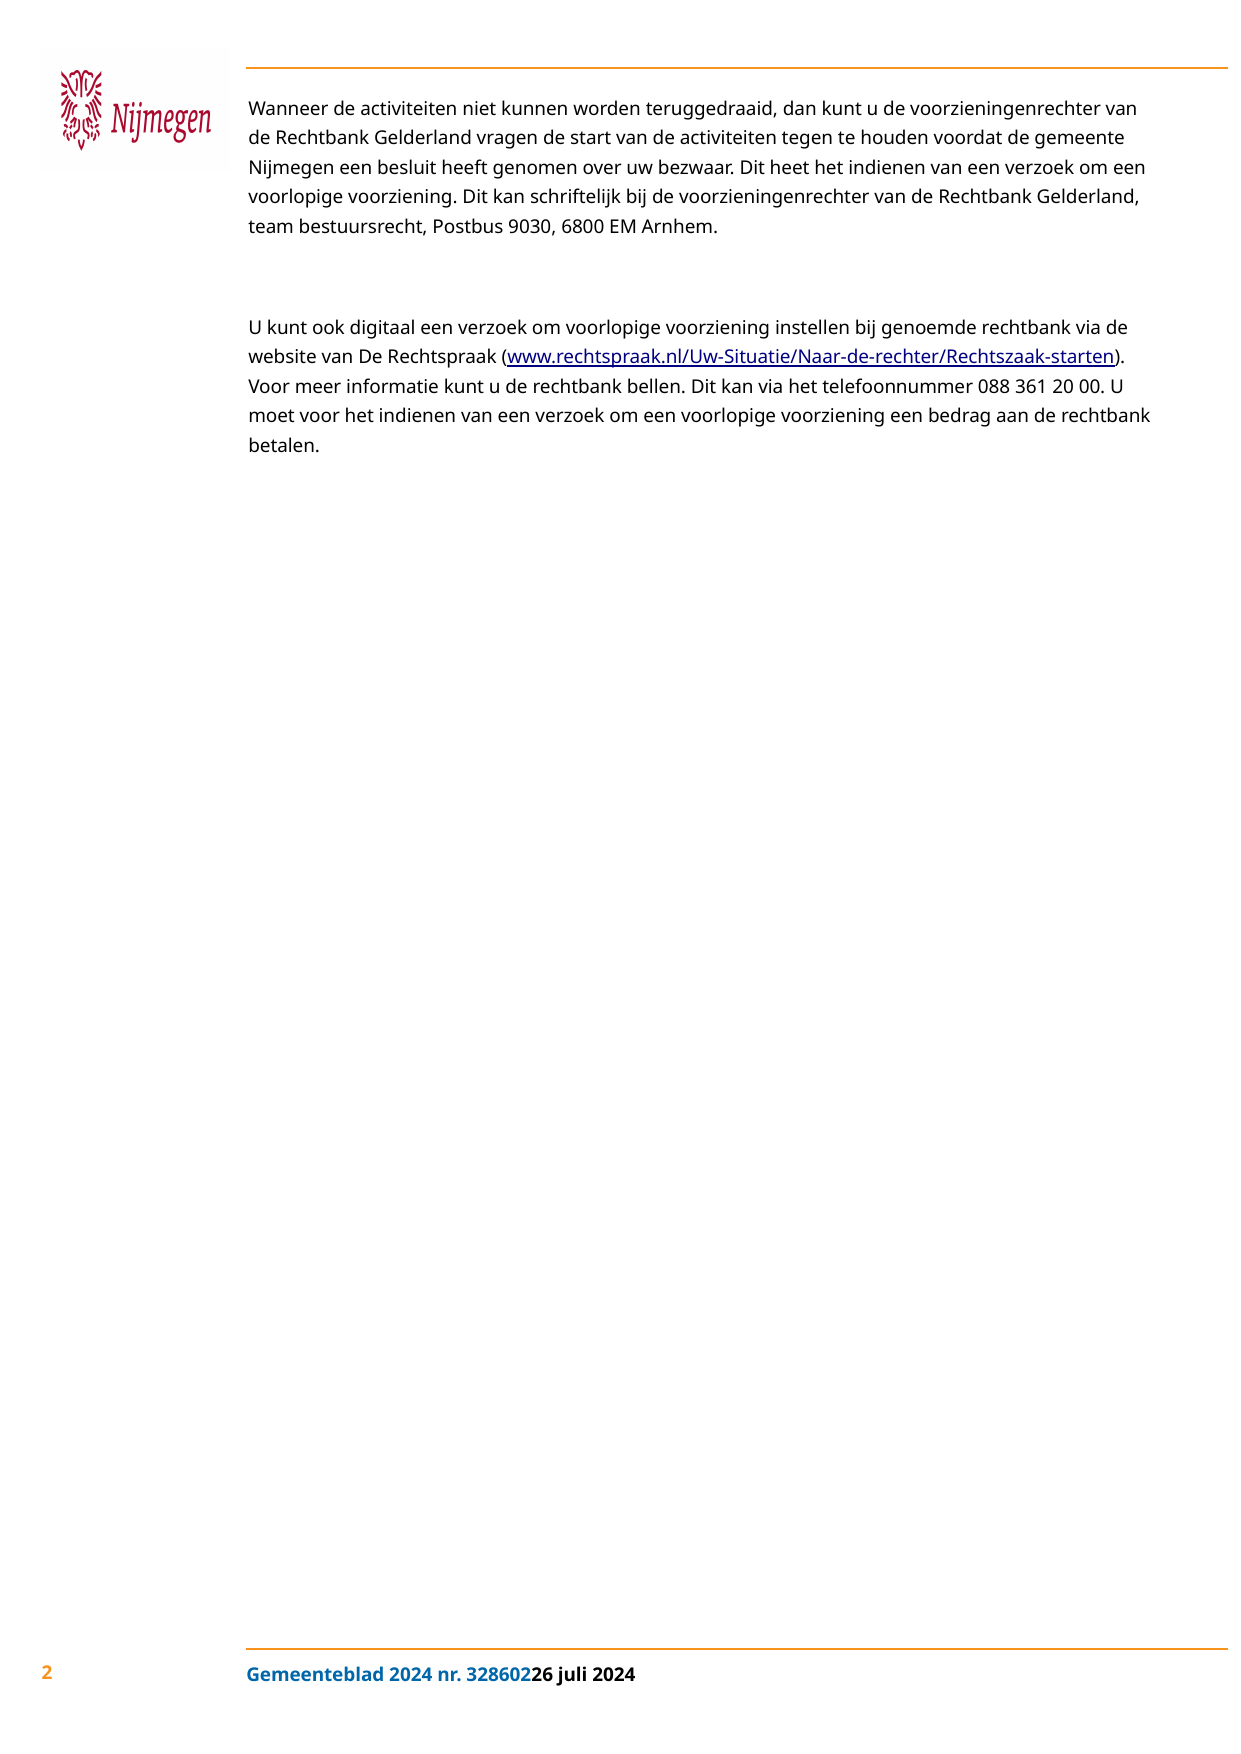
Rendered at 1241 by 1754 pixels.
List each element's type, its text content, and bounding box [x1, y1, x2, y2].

picture [41, 47, 231, 172]
text Wanneer de activiteiten niet kunnen worden teruggedraaid, dan kunt u de voorzieningenrechter van de Rechtbank Gelderland vragen de start van de activiteiten tegen te houden voordat de gemeente Nijmegen een besluit heeft genomen over uw bezwaar. Dit heet het indienen van een verzoek om een voorlopige voorziening. Dit kan schriftelijk bij de voorzieningenrechter van de Rechtbank Gelderland, team bestuursrecht, Postbus 9030, 6800 EM Arnhem. [248, 95, 1152, 239]
text U kunt ook digitaal een verzoek om voorlopige voorziening instellen bij genoemde rechtbank via de website van De Rechtspraak (www.rechtspraak.nl/Uw-Situatie/Naar-de-rechter/Rechtszaak-starten). Voor meer informatie kunt u de rechtbank bellen. Dit kan via het telefoonnummer 088 361 20 00. U moet voor het indienen van een verzoek om een voorlopige voorziening een bedrag aan de rechtbank betalen. [248, 314, 1152, 458]
